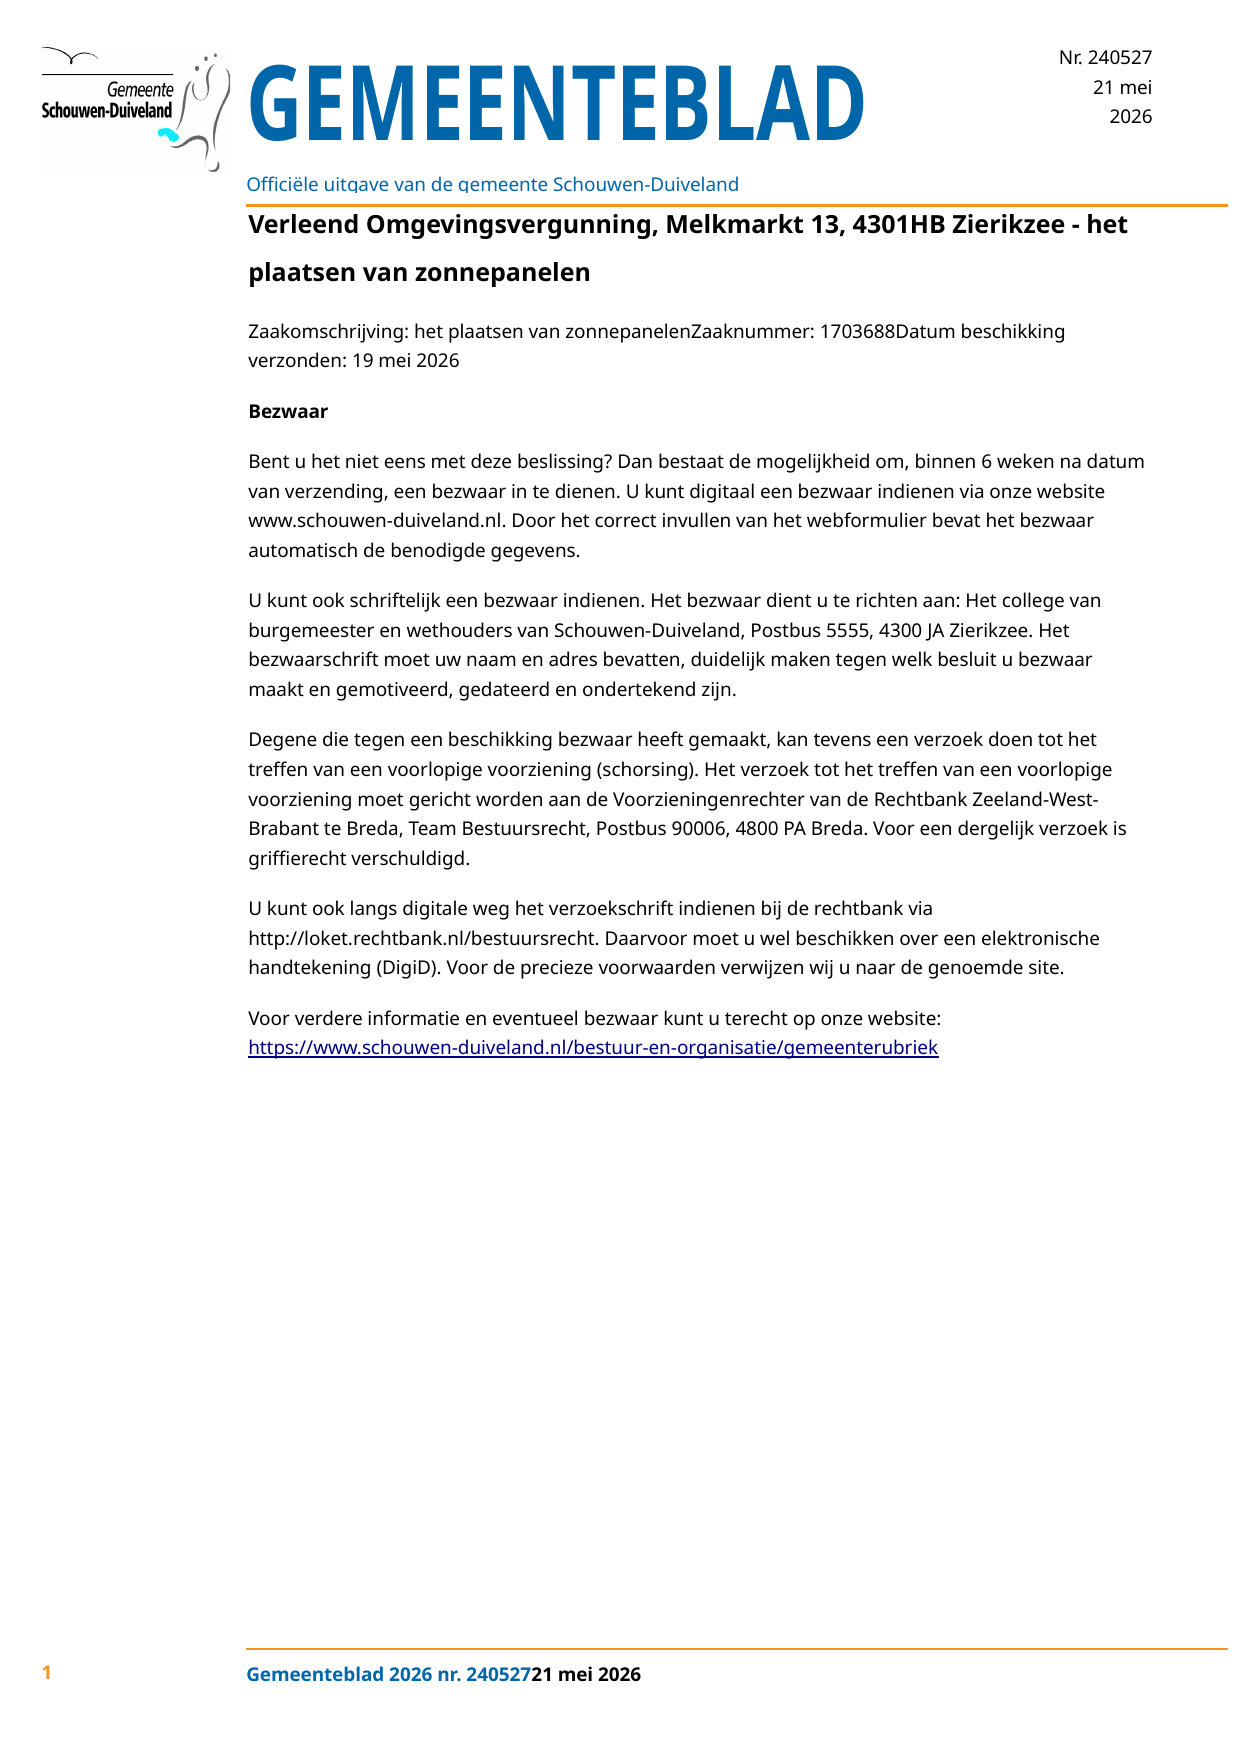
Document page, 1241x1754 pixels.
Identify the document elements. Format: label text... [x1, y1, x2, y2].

text Bent u het niet eens met deze beslissing? Dan bestaat de mogelijkheid om, binnen 6 weken na datum van verzending, een bezwaar in te dienen. U kunt digitaal een bezwaar indienen via onze website www.schouwen-duiveland.nl. Door het correct invullen van het webformulier bevat het bezwaar automatisch de benodigde gegevens. [248, 448, 1152, 563]
text Degene die tegen een beschikking bezwaar heeft gemaakt, kan tevens een verzoek doen tot het treffen van een voorlopige voorziening (schorsing). Het verzoek tot het treffen van een voorlopige voorziening moet gericht worden aan de Voorzieningenrechter van de Rechtbank Zeeland-West-Brabant te Breda, Team Bestuursrecht, Postbus 90006, 4800 PA Breda. Voor een dergelijk verzoek is griffierecht verschuldigd. [248, 727, 1152, 871]
text Verleend Omgevingsvergunning, Melkmarkt 13, 4301HB Zierikzee - het plaatsen van zonnepanelen [248, 207, 1152, 288]
text Voor verdere informatie en eventueel bezwaar kunt u terecht op onze website: https://www.schouwen-duiveland.nl/bestuur-en-organisatie/gemeenterubriek [248, 1005, 1152, 1060]
text Zaakomschrijving: het plaatsen van zonnepanelenZaaknummer: 1703688Datum beschikking verzonden: 19 mei 2026 [248, 318, 1152, 373]
picture [41, 47, 231, 172]
text Bezwaar [248, 398, 1152, 424]
text U kunt ook langs digitale weg het verzoekschrift indienen bij de rechtbank via http://loket.rechtbank.nl/bestuursrecht. Daarvoor moet u wel beschikken over een elektronische handtekening (DigiD). Voor de precieze voorwaarden verwijzen wij u naar de genoemde site. [248, 895, 1152, 980]
text U kunt ook schriftelijk een bezwaar indienen. Het bezwaar dient u te richten aan: Het college van burgemeester en wethouders van Schouwen-Duiveland, Postbus 5555, 4300 JA Zierikzee. Het bezwaarschrift moet uw naam en adres bevatten, duidelijk maken tegen welk besluit u bezwaar maakt en gemotiveerd, gedateerd en ondertekend zijn. [248, 587, 1152, 702]
